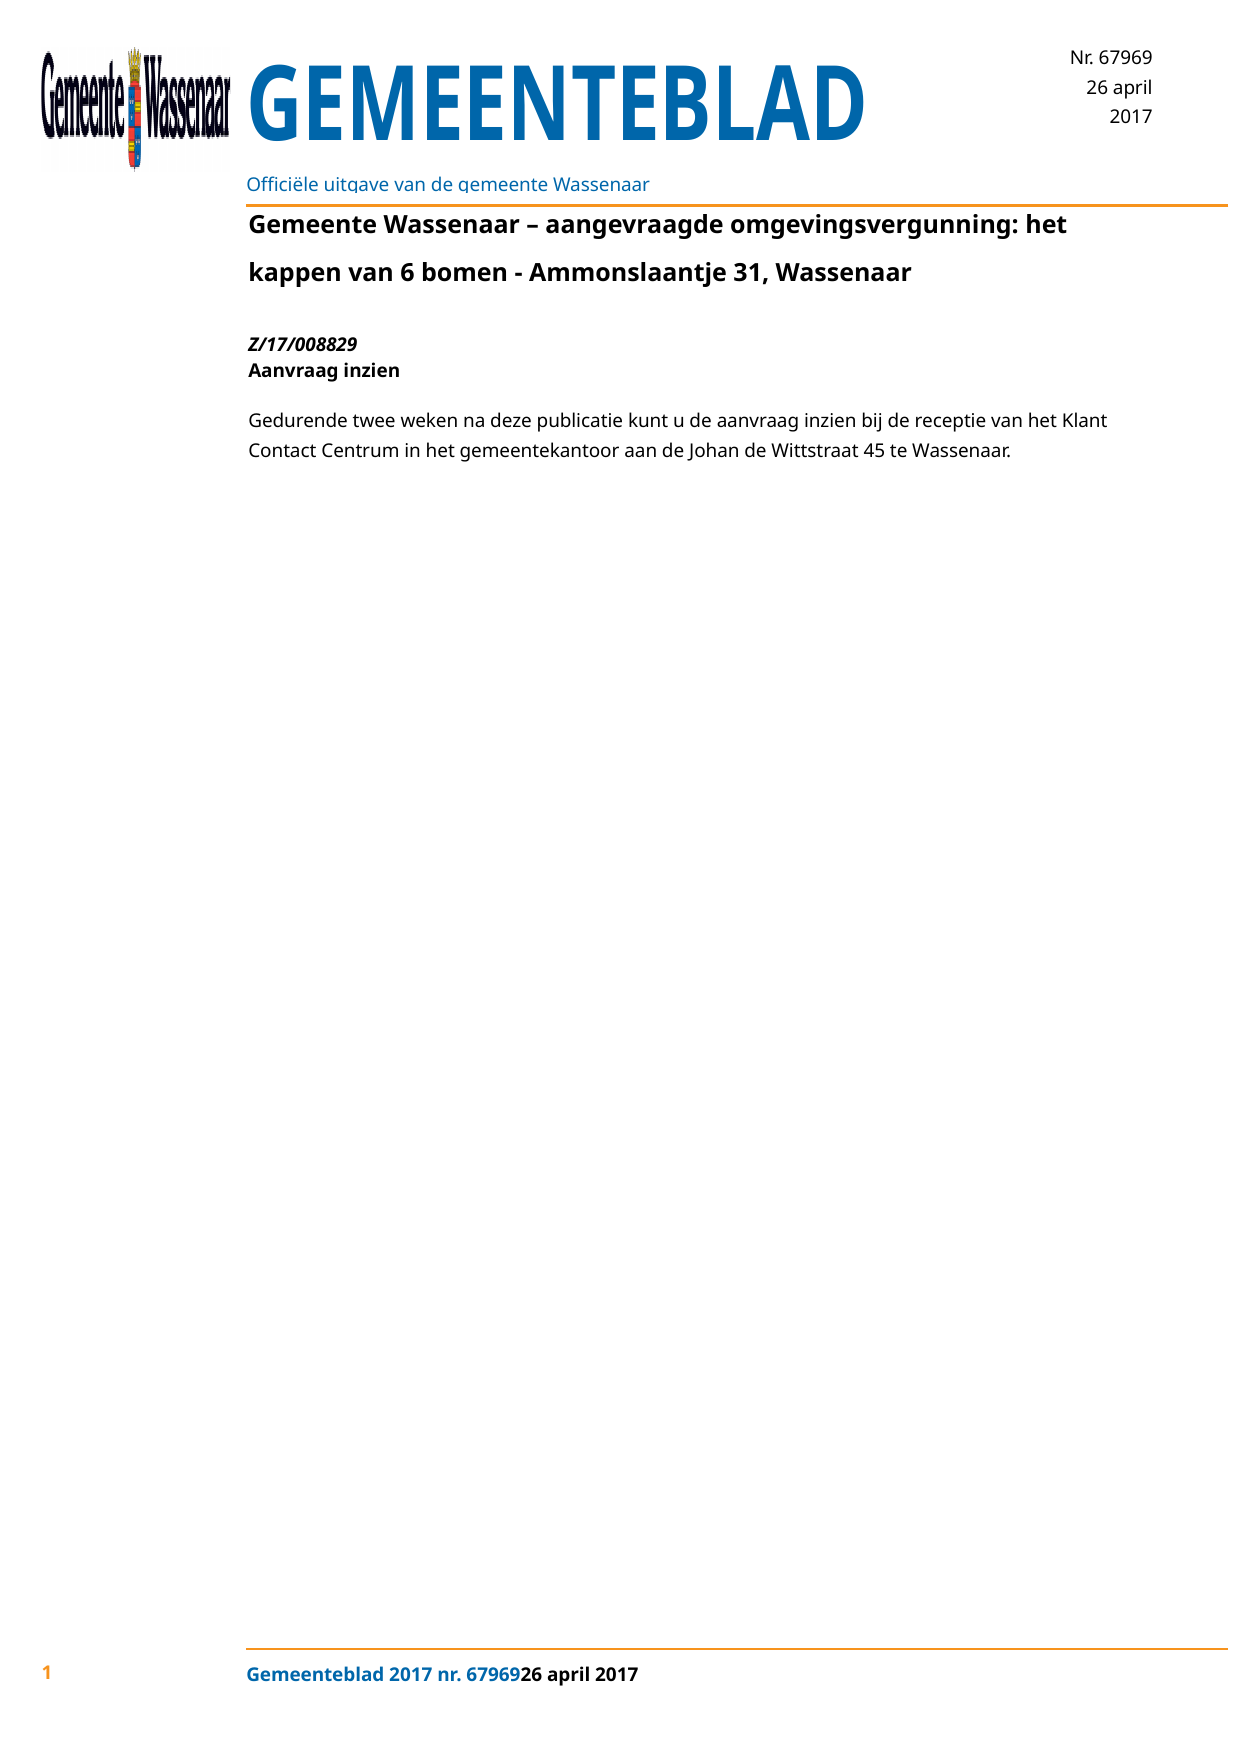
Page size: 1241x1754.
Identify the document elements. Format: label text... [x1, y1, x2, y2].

text Gemeente Wassenaar – aangevraagde omgevingsvergunning: het kappen van 6 bomen - Ammonslaantje 31, Wassenaar [248, 207, 1152, 288]
text Aanvraag inzien [248, 357, 1152, 383]
text Gedurende twee weken na deze publicatie kunt u de aanvraag inzien bij de receptie van het Klant Contact Centrum in het gemeentekantoor aan de Johan de Wittstraat 45 te Wassenaar. [248, 408, 1152, 463]
text Z/17/008829 [248, 331, 1152, 357]
picture [41, 47, 231, 172]
